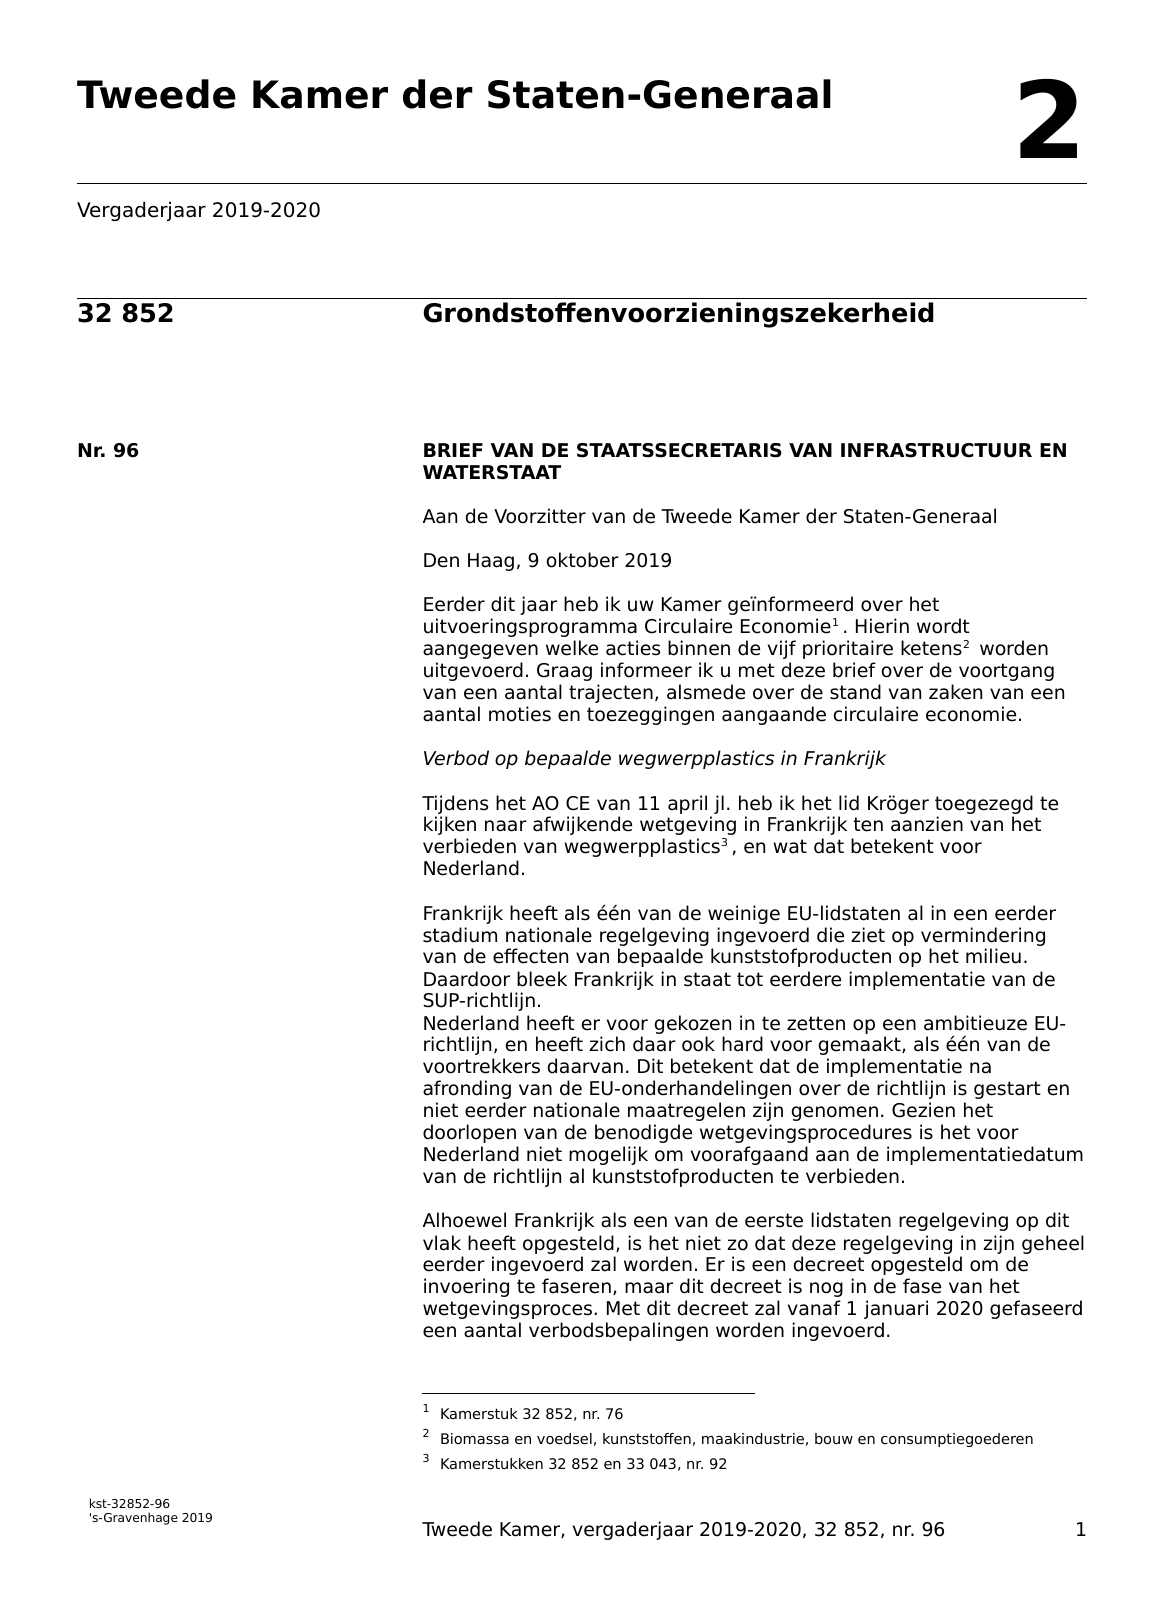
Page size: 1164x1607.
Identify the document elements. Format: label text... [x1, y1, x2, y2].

text Alhoewel Frankrijk als een van de eerste lidstaten regelgeving op dit vlak heeft opgesteld, is het niet zo dat deze regelgeving in zijn geheel eerder ingevoerd zal worden. Er is een decreet opgesteld om de invoering te faseren, maar dit decreet is nog in de fase van het wetgevingsproces. Met dit decreet zal vanaf 1 januari 2020 gefaseerd een aantal verbodsbepalingen worden ingevoerd. [422, 1210, 1087, 1342]
text 's-Gravenhage 2019 [88, 1511, 323, 1525]
text Den Haag, 9 oktober 2019 [422, 550, 1087, 572]
text Biomassa en voedsel, kunststoffen, maakindustrie, bouw en consumptiegoederen [422, 1427, 1087, 1449]
text Kamerstukken 32 852 en 33 043, nr. 92 [422, 1452, 1087, 1474]
text Tijdens het AO CE van 11 april jl. heb ik het lid Kröger toegezegd te kijken naar afwijkende wetgeving in Frankrijk ten aanzien van het verbieden van wegwerpplastics, en wat dat betekent voor Nederland. [422, 792, 1087, 880]
text Kamerstuk 32 852, nr. 76 [422, 1402, 1087, 1424]
subtitle Verbod op bepaalde wegwerpplastics in Frankrijk [422, 748, 1087, 770]
table_header 2 [886, 59, 1087, 183]
table_cell Vergaderjaar 2019-2020 [77, 184, 1087, 298]
text Eerder dit jaar heb ik uw Kamer geïnformeerd over het uitvoeringsprogramma Circulaire Economie. Hierin wordt aangegeven welke acties binnen de vijf prioritaire ketens worden uitgevoerd. Graag informeer ik u met deze brief over de voortgang van een aantal trajecten, alsmede over de stand van zaken van een aantal moties en toezeggingen aangaande circulaire economie. [422, 594, 1087, 726]
subtitle Nr. 96 BRIEF VAN DE STAATSSECRETARIS VAN INFRASTRUCTUUR EN WATERSTAAT [77, 440, 1087, 484]
text Frankrijk heeft als één van de weinige EU-lidstaten al in een eerder stadium nationale regelgeving ingevoerd die ziet op vermindering van de effecten van bepaalde kunststofproducten op het milieu. Daardoor bleek Frankrijk in staat tot eerdere implementatie van de SUP-richtlijn. [422, 902, 1087, 1012]
subtitle 32 852 Grondstoffenvoorzieningszekerheid [77, 299, 1087, 329]
text Nederland heeft er voor gekozen in te zetten op een ambitieuze EU-richtlijn, en heeft zich daar ook hard voor gemaakt, als één van de voortrekkers daarvan. Dit betekent dat de implementatie na afronding van de EU-onderhandelingen over de richtlijn is gestart en niet eerder nationale maatregelen zijn genomen. Gezien het doorlopen van de benodigde wetgevingsprocedures is het voor Nederland niet mogelijk om voorafgaand aan de implementatiedatum van de richtlijn al kunststofproducten te verbieden. [422, 1012, 1087, 1188]
text Aan de Voorzitter van de Tweede Kamer der Staten-Generaal [422, 506, 1087, 528]
table_header Tweede Kamer der Staten-Generaal [77, 59, 886, 183]
text kst-32852-96 [88, 1497, 323, 1511]
